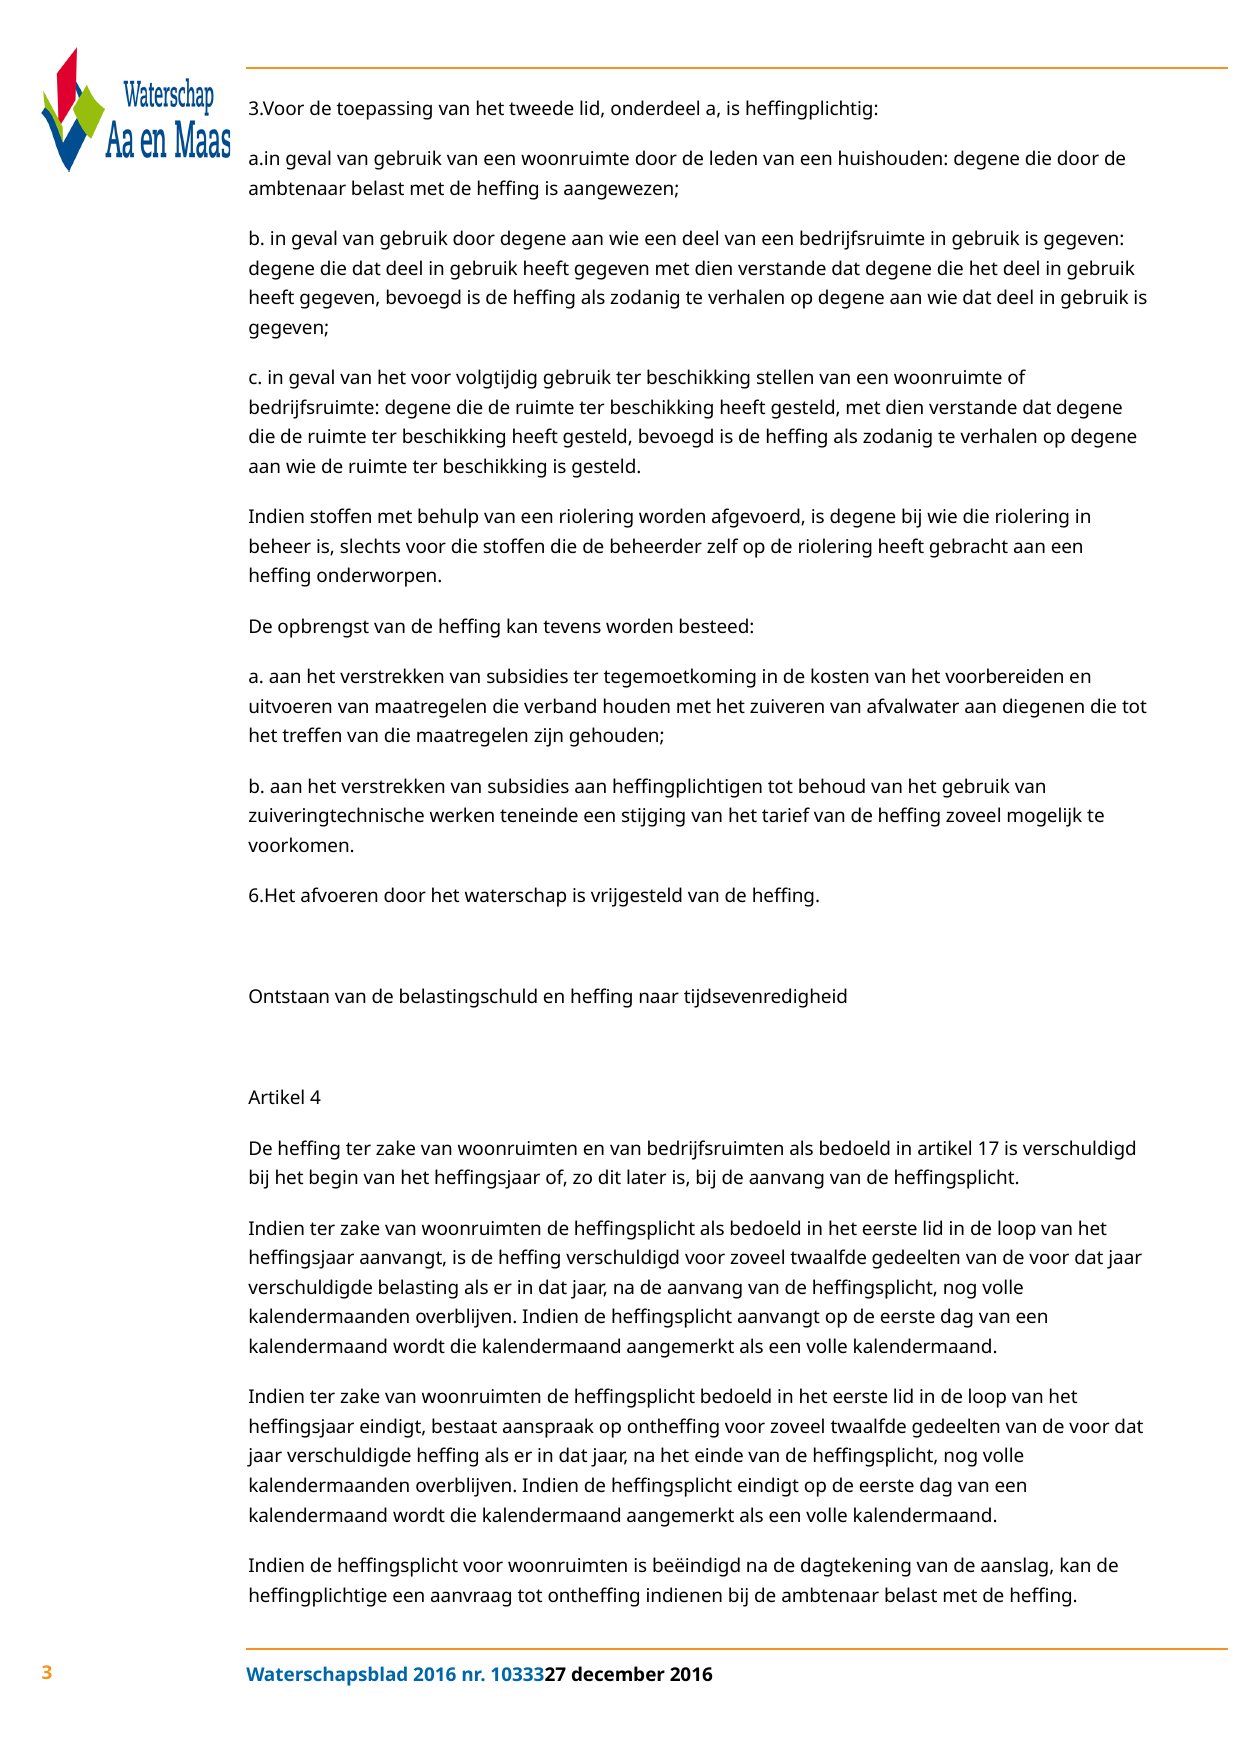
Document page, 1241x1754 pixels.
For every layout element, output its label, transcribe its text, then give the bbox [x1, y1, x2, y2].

text Artikel 4 [248, 1084, 1152, 1110]
text Indien ter zake van woonruimten de heffingsplicht als bedoeld in het eerste lid in de loop van het heffingsjaar aanvangt, is de heffing verschuldigd voor zoveel twaalfde gedeelten van de voor dat jaar verschuldigde belasting als er in dat jaar, na de aanvang van de heffingsplicht, nog volle kalendermaanden overblijven. Indien de heffingsplicht aanvangt op de eerste dag van een kalendermaand wordt die kalendermaand aangemerkt als een volle kalendermaand. [248, 1215, 1152, 1359]
text a.in geval van gebruik van een woonruimte door de leden van een huishouden: degene die door de ambtenaar belast met de heffing is aangewezen; [248, 145, 1152, 201]
text c. in geval van het voor volgtijdig gebruik ter beschikking stellen van een woonruimte of bedrijfsruimte: degene die de ruimte ter beschikking heeft gesteld, met dien verstande dat degene die de ruimte ter beschikking heeft gesteld, bevoegd is de heffing als zodanig te verhalen op degene aan wie de ruimte ter beschikking is gesteld. [248, 364, 1152, 479]
text Indien de heffingsplicht voor woonruimten is beëindigd na de dagtekening van de aanslag, kan de heffingplichtige een aanvraag tot ontheffing indienen bij de ambtenaar belast met de heffing. [248, 1552, 1152, 1608]
text De heffing ter zake van woonruimten en van bedrijfsruimten als bedoeld in artikel 17 is verschuldigd bij het begin van het heffingsjaar of, zo dit later is, bij de aanvang van de heffingsplicht. [248, 1135, 1152, 1190]
text b. aan het verstrekken van subsidies aan heffingplichtigen tot behoud van het gebruik van zuiveringtechnische werken teneinde een stijging van het tarief van de heffing zoveel mogelijk te voorkomen. [248, 773, 1152, 858]
text 6.Het afvoeren door het waterschap is vrijgesteld van de heffing. [248, 883, 1152, 908]
text Ontstaan van de belastingschuld en heffing naar tijdsevenredigheid [248, 983, 1152, 1009]
text a. aan het verstrekken van subsidies ter tegemoetkoming in de kosten van het voorbereiden en uitvoeren van maatregelen die verband houden met het zuiveren van afvalwater aan diegenen die tot het treffen van die maatregelen zijn gehouden; [248, 663, 1152, 748]
text b. in geval van gebruik door degene aan wie een deel van een bedrijfsruimte in gebruik is gegeven: degene die dat deel in gebruik heeft gegeven met dien verstande dat degene die het deel in gebruik heeft gegeven, bevoegd is de heffing als zodanig te verhalen op degene aan wie dat deel in gebruik is gegeven; [248, 225, 1152, 340]
text 3.Voor de toepassing van het tweede lid, onderdeel a, is heffingplichtig: [248, 95, 1152, 121]
text Indien stoffen met behulp van een riolering worden afgevoerd, is degene bij wie die riolering in beheer is, slechts voor die stoffen die de beheerder zelf op de riolering heeft gebracht aan een heffing onderworpen. [248, 503, 1152, 588]
picture [41, 47, 231, 172]
text De opbrengst van de heffing kan tevens worden besteed: [248, 613, 1152, 639]
text Indien ter zake van woonruimten de heffingsplicht bedoeld in het eerste lid in de loop van het heffingsjaar eindigt, bestaat aanspraak op ontheffing voor zoveel twaalfde gedeelten van de voor dat jaar verschuldigde heffing als er in dat jaar, na het einde van de heffingsplicht, nog volle kalendermaanden overblijven. Indien de heffingsplicht eindigt op de eerste dag van een kalendermaand wordt die kalendermaand aangemerkt als een volle kalendermaand. [248, 1383, 1152, 1528]
